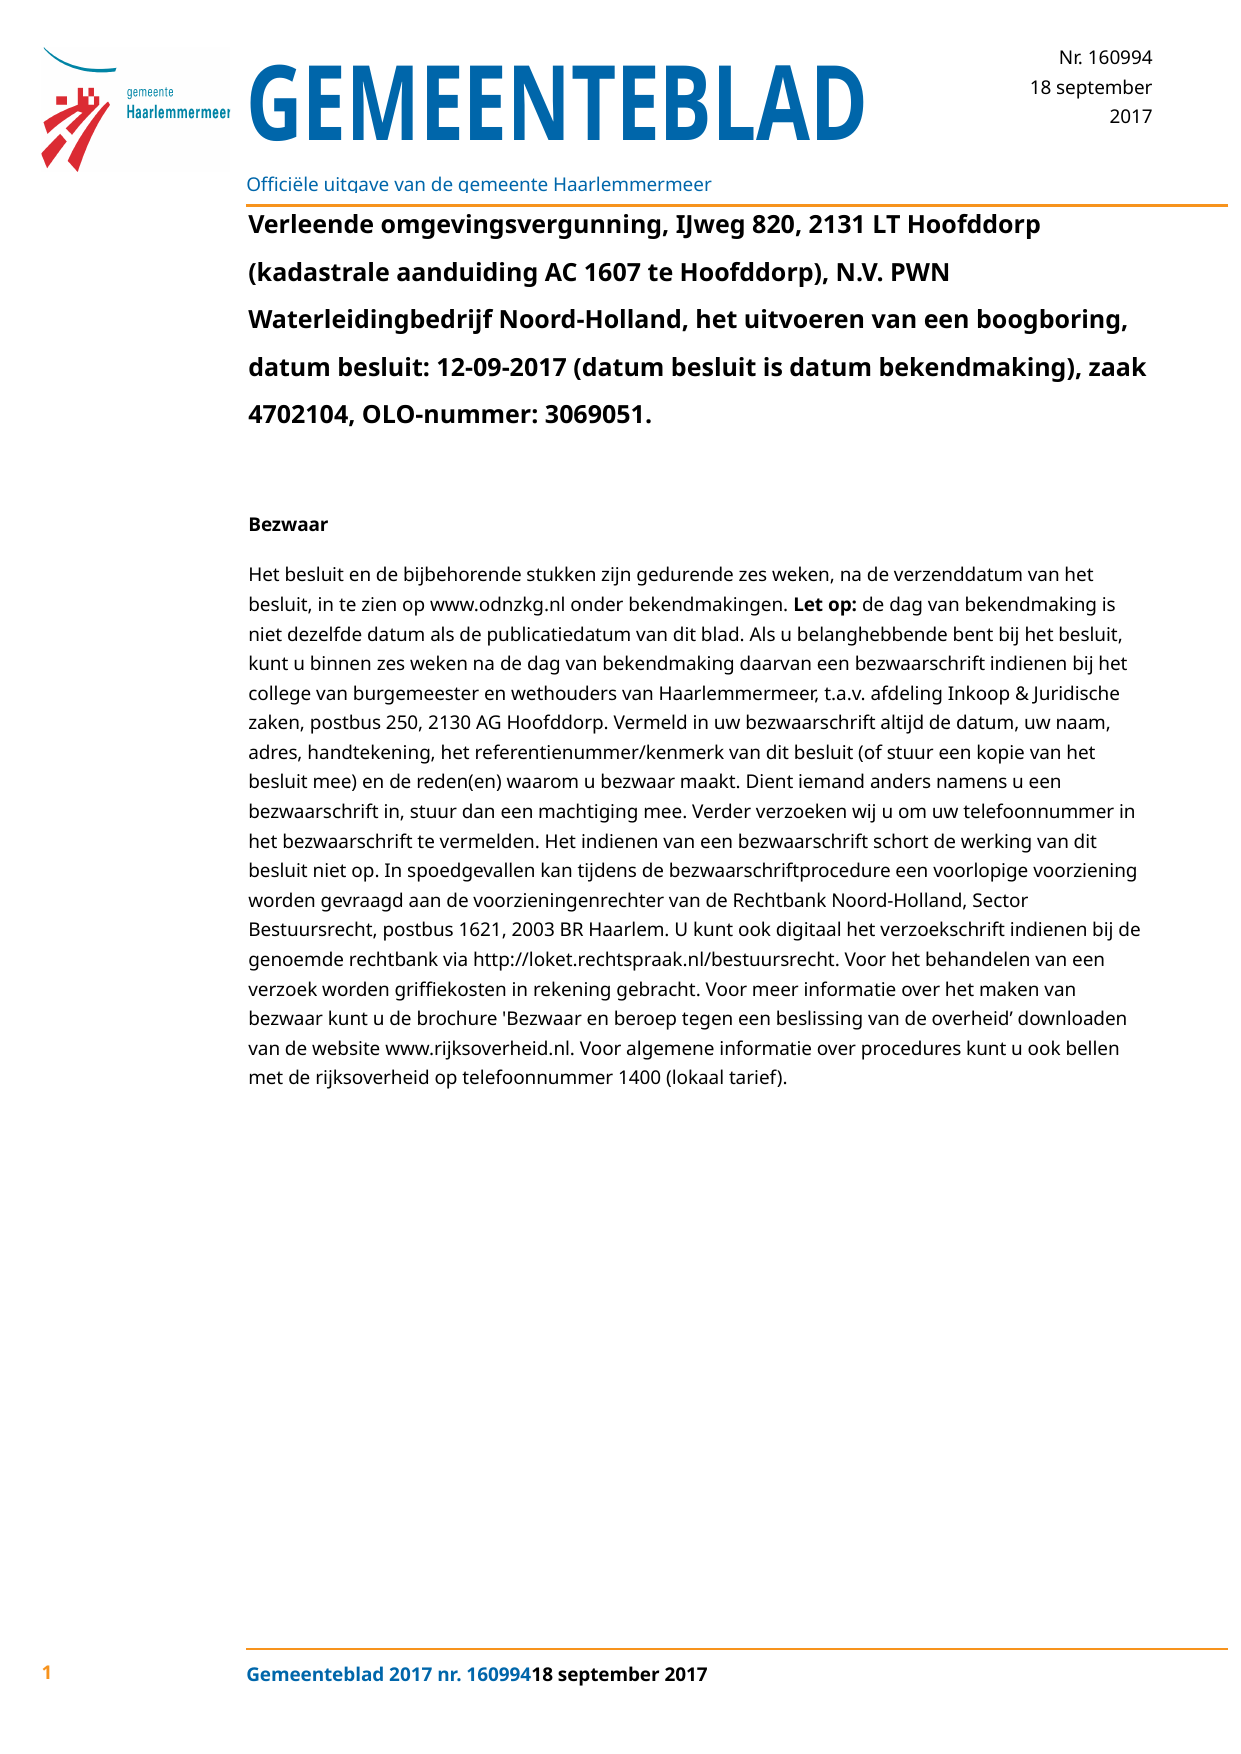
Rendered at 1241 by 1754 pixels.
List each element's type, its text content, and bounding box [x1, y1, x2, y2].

text Verleende omgevingsvergunning, IJweg 820, 2131 LT Hoofddorp (kadastrale aanduiding AC 1607 te Hoofddorp), N.V. PWN Waterleidingbedrijf Noord-Holland, het uitvoeren van een boogboring, datum besluit: 12-09-2017 (datum besluit is datum bekendmaking), zaak 4702104, OLO-nummer: 3069051. [248, 207, 1152, 431]
picture [41, 47, 231, 172]
text Bezwaar [248, 511, 1152, 537]
text Het besluit en de bijbehorende stukken zijn gedurende zes weken, na de verzenddatum van het besluit, in te zien op www.odnzkg.nl onder bekendmakingen. Let op: de dag van bekendmaking is niet dezelfde datum als de publicatiedatum van dit blad. Als u belanghebbende bent bij het besluit, kunt u binnen zes weken na de dag van bekendmaking daarvan een bezwaarschrift indienen bij het college van burgemeester en wethouders van Haarlemmermeer, t.a.v. afdeling Inkoop & Juridische zaken, postbus 250, 2130 AG Hoofddorp. Vermeld in uw bezwaarschrift altijd de datum, uw naam, adres, handtekening, het referentienummer/kenmerk van dit besluit (of stuur een kopie van het besluit mee) en de reden(en) waarom u bezwaar maakt. Dient iemand anders namens u een bezwaarschrift in, stuur dan een machtiging mee. Verder verzoeken wij u om uw telefoonnummer in het bezwaarschrift te vermelden. Het indienen van een bezwaarschrift schort de werking van dit besluit niet op. In spoedgevallen kan tijdens de bezwaarschriftprocedure een voorlopige voorziening worden gevraagd aan de voorzieningenrechter van de Rechtbank Noord-Holland, Sector Bestuursrecht, postbus 1621, 2003 BR Haarlem. U kunt ook digitaal het verzoekschrift indienen bij de genoemde rechtbank via http://loket.rechtspraak.nl/bestuursrecht. Voor het behandelen van een verzoek worden griffiekosten in rekening gebracht. Voor meer informatie over het maken van bezwaar kunt u de brochure 'Bezwaar en beroep tegen een beslissing van de overheid’ downloaden van de website www.rijksoverheid.nl. Voor algemene informatie over procedures kunt u ook bellen met de rijksoverheid op telefoonnummer 1400 (lokaal tarief). [248, 562, 1152, 1090]
